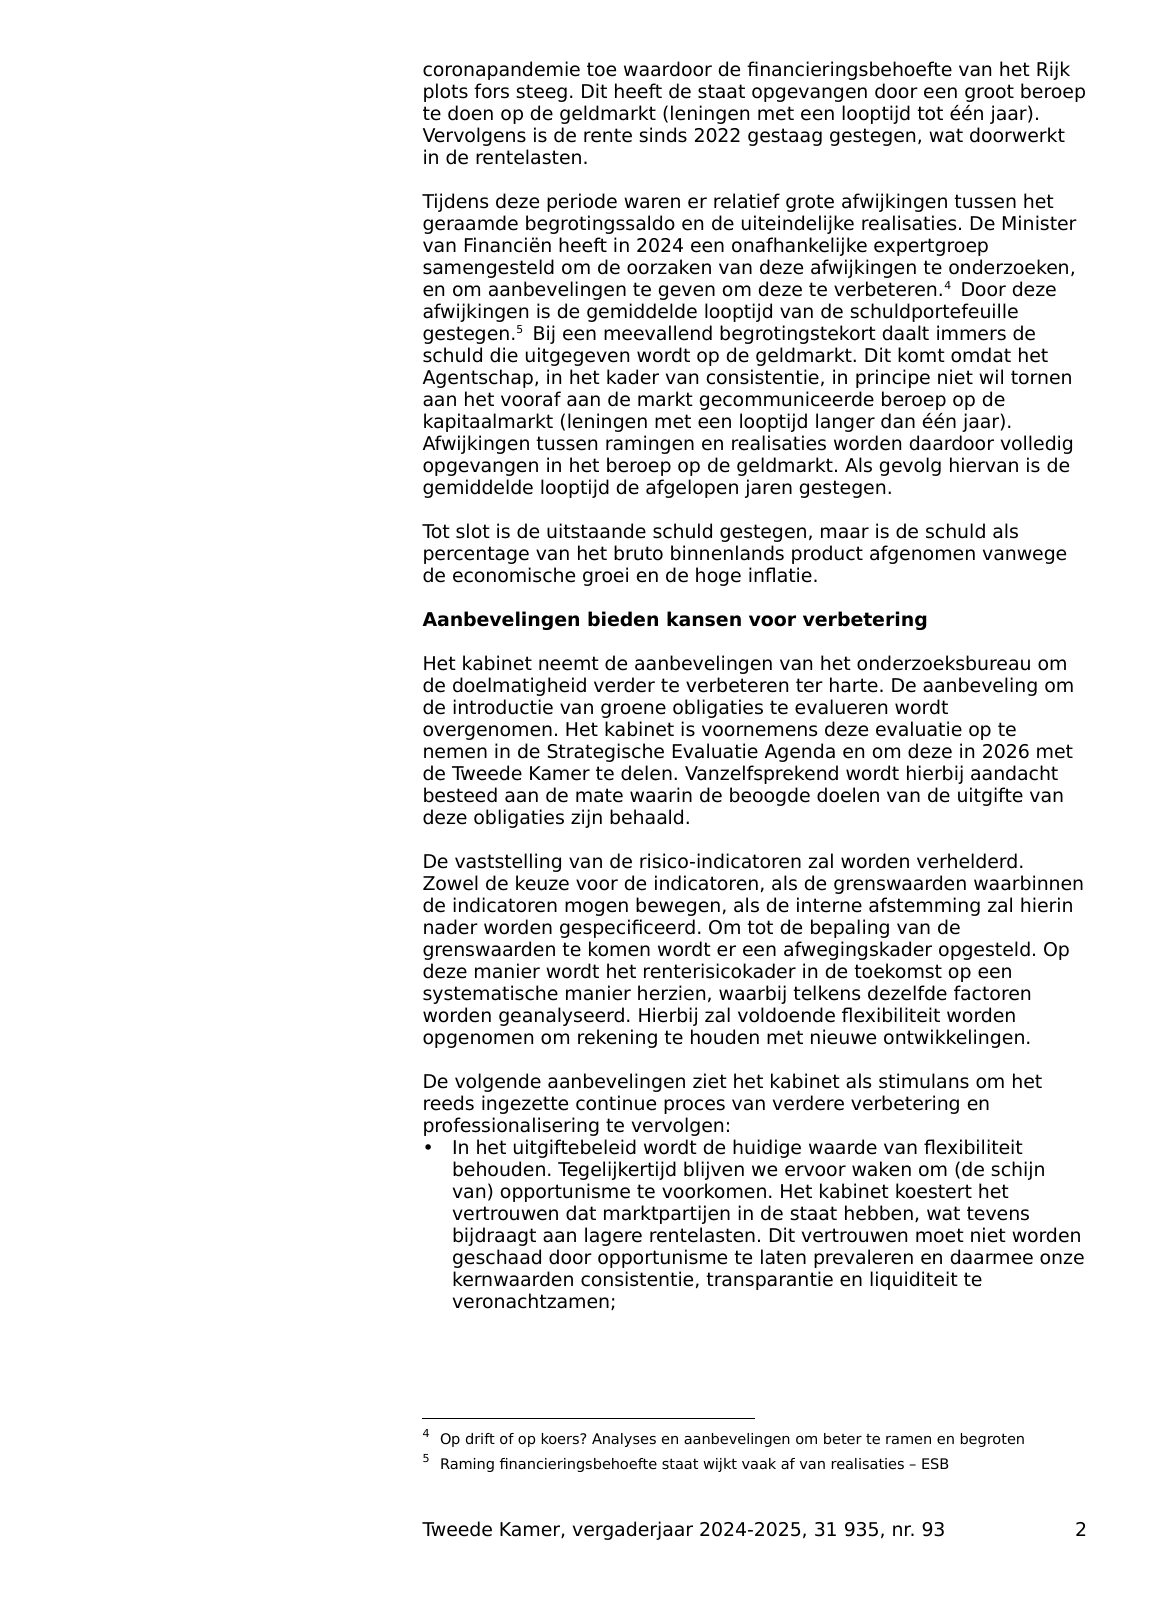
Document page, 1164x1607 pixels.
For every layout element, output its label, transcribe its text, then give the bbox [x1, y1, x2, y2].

text De volgende aanbevelingen ziet het kabinet als stimulans om het reeds ingezette continue proces van verdere verbetering en professionalisering te vervolgen: [422, 1071, 1087, 1137]
text • In het uitgiftebeleid wordt de huidige waarde van flexibiliteit behouden. Tegelijkertijd blijven we ervoor waken om (de schijn van) opportunisme te voorkomen. Het kabinet koestert het vertrouwen dat marktpartijen in de staat hebben, wat tevens bijdraagt aan lagere rentelasten. Dit vertrouwen moet niet worden geschaad door opportunisme te laten prevaleren en daarmee onze kernwaarden consistentie, transparantie en liquiditeit te veronachtzamen; [422, 1137, 1087, 1313]
text Het kabinet neemt de aanbevelingen van het onderzoeksbureau om de doelmatigheid verder te verbeteren ter harte. De aanbeveling om de introductie van groene obligaties te evalueren wordt overgenomen. Het kabinet is voornemens deze evaluatie op te nemen in de Strategische Evaluatie Agenda en om deze in 2026 met de Tweede Kamer te delen. Vanzelfsprekend wordt hierbij aandacht besteed aan de mate waarin de beoogde doelen van de uitgifte van deze obligaties zijn behaald. [422, 653, 1087, 829]
text Tijdens deze periode waren er relatief grote afwijkingen tussen het geraamde begrotingssaldo en de uiteindelijke realisaties. De Minister van Financiën heeft in 2024 een onafhankelijke expertgroep samengesteld om de oorzaken van deze afwijkingen te onderzoeken, en om aanbevelingen te geven om deze te verbeteren. Door deze afwijkingen is de gemiddelde looptijd van de schuldportefeuille gestegen. Bij een meevallend begrotingstekort daalt immers de schuld die uitgegeven wordt op de geldmarkt. Dit komt omdat het Agentschap, in het kader van consistentie, in principe niet wil tornen aan het vooraf aan de markt gecommuniceerde beroep op de kapitaalmarkt (leningen met een looptijd langer dan één jaar). Afwijkingen tussen ramingen en realisaties worden daardoor volledig opgevangen in het beroep op de geldmarkt. Als gevolg hiervan is de gemiddelde looptijd de afgelopen jaren gestegen. [422, 191, 1087, 499]
text Raming financieringsbehoefte staat wijkt vaak af van realisaties – ESB [422, 1452, 1087, 1474]
subtitle Aanbevelingen bieden kansen voor verbetering [422, 609, 1087, 631]
text De vaststelling van de risico-indicatoren zal worden verhelderd. Zowel de keuze voor de indicatoren, als de grenswaarden waarbinnen de indicatoren mogen bewegen, als de interne afstemming zal hierin nader worden gespecificeerd. Om tot de bepaling van de grenswaarden te komen wordt er een afwegingskader opgesteld. Op deze manier wordt het renterisicokader in de toekomst op een systematische manier herzien, waarbij telkens dezelfde factoren worden geanalyseerd. Hierbij zal voldoende flexibiliteit worden opgenomen om rekening te houden met nieuwe ontwikkelingen. [422, 851, 1087, 1049]
text Tot slot is de uitstaande schuld gestegen, maar is de schuld als percentage van het bruto binnenlands product afgenomen vanwege de economische groei en de hoge inflatie. [422, 521, 1087, 587]
text coronapandemie toe waardoor de financieringsbehoefte van het Rijk plots fors steeg. Dit heeft de staat opgevangen door een groot beroep te doen op de geldmarkt (leningen met een looptijd tot één jaar). Vervolgens is de rente sinds 2022 gestaag gestegen, wat doorwerkt in de rentelasten. [422, 59, 1087, 169]
text Op drift of op koers? Analyses en aanbevelingen om beter te ramen en begroten [422, 1427, 1087, 1449]
